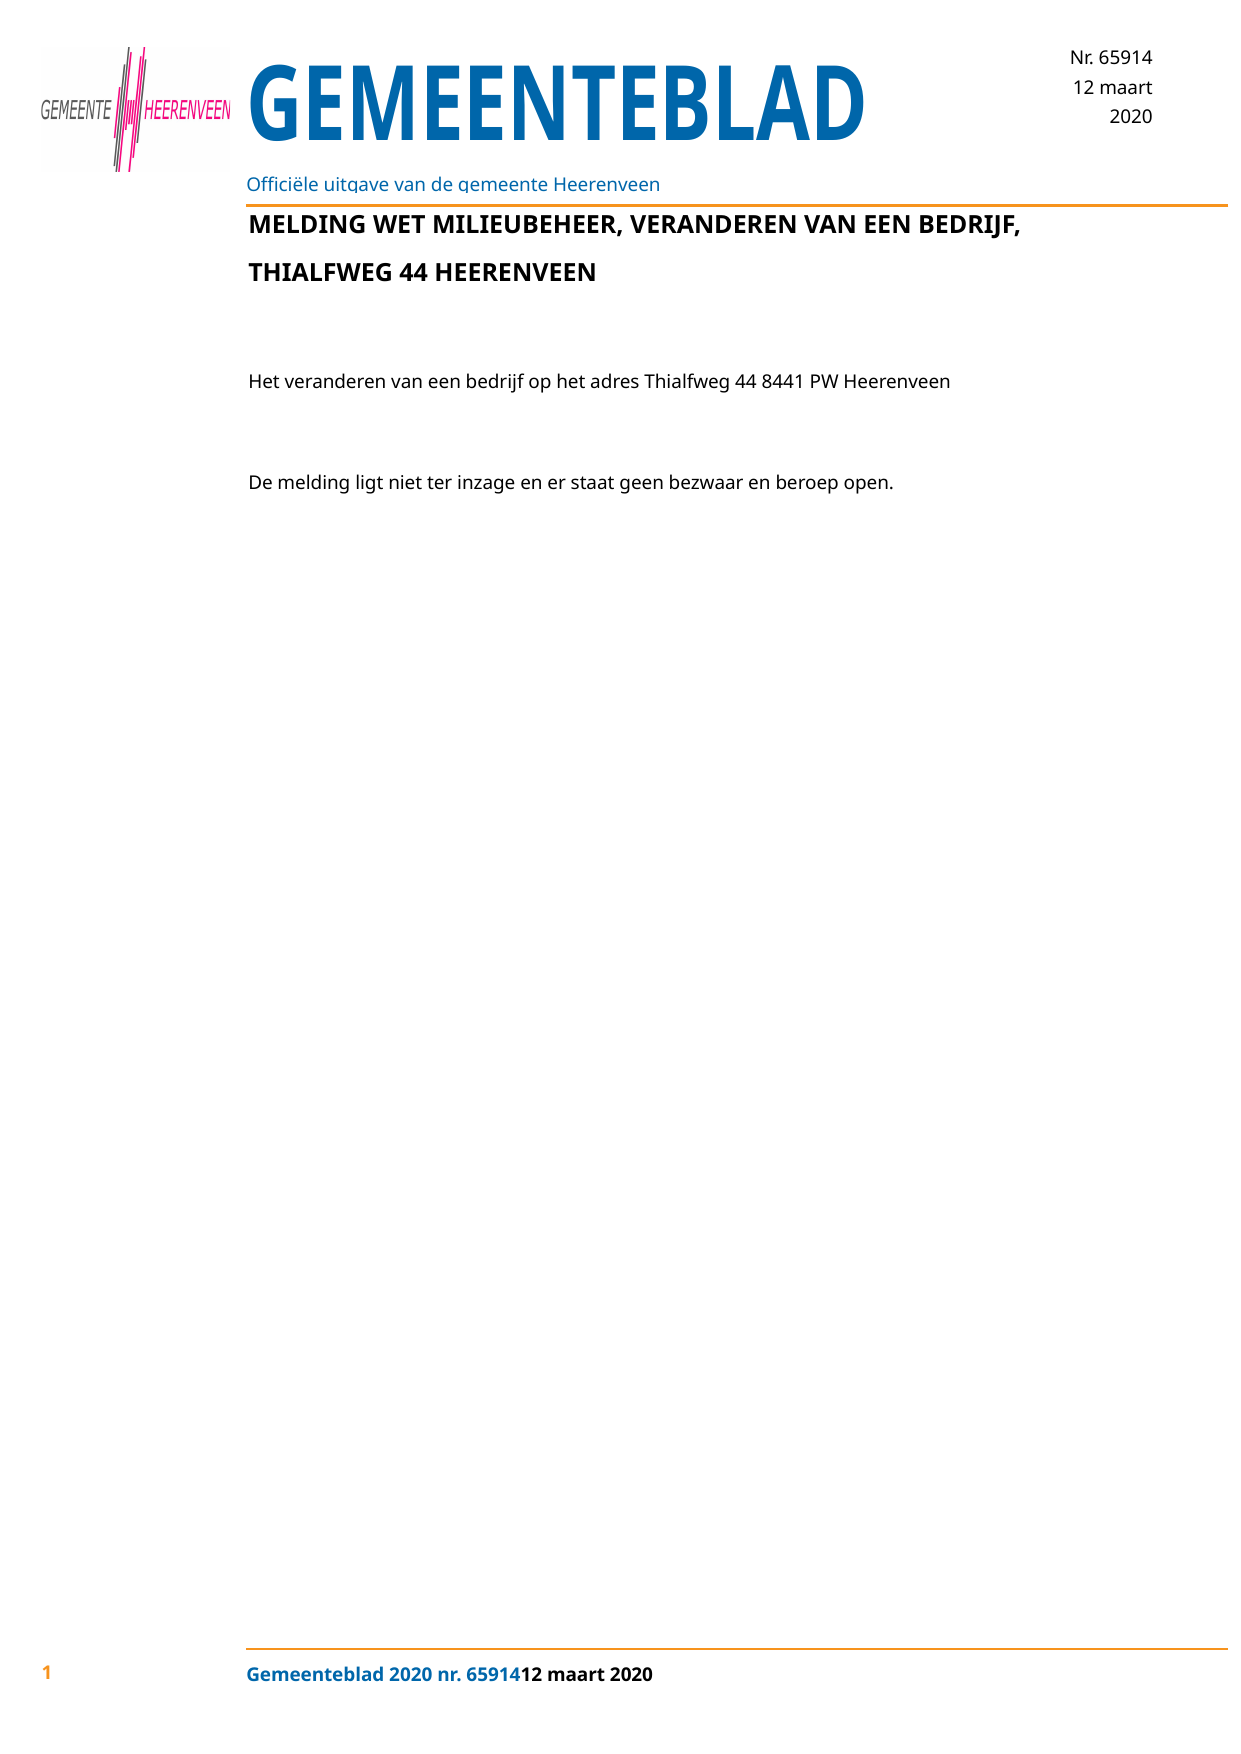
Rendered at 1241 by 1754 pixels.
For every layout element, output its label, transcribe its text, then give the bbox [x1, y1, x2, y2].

picture [41, 47, 231, 172]
text MELDING WET MILIEUBEHEER, VERANDEREN VAN EEN BEDRIJF, THIALFWEG 44 HEERENVEEN [248, 207, 1152, 288]
text Het veranderen van een bedrijf op het adres Thialfweg 44 8441 PW Heerenveen [248, 368, 1152, 394]
text De melding ligt niet ter inzage en er staat geen bezwaar en beroep open. [248, 469, 1152, 495]
